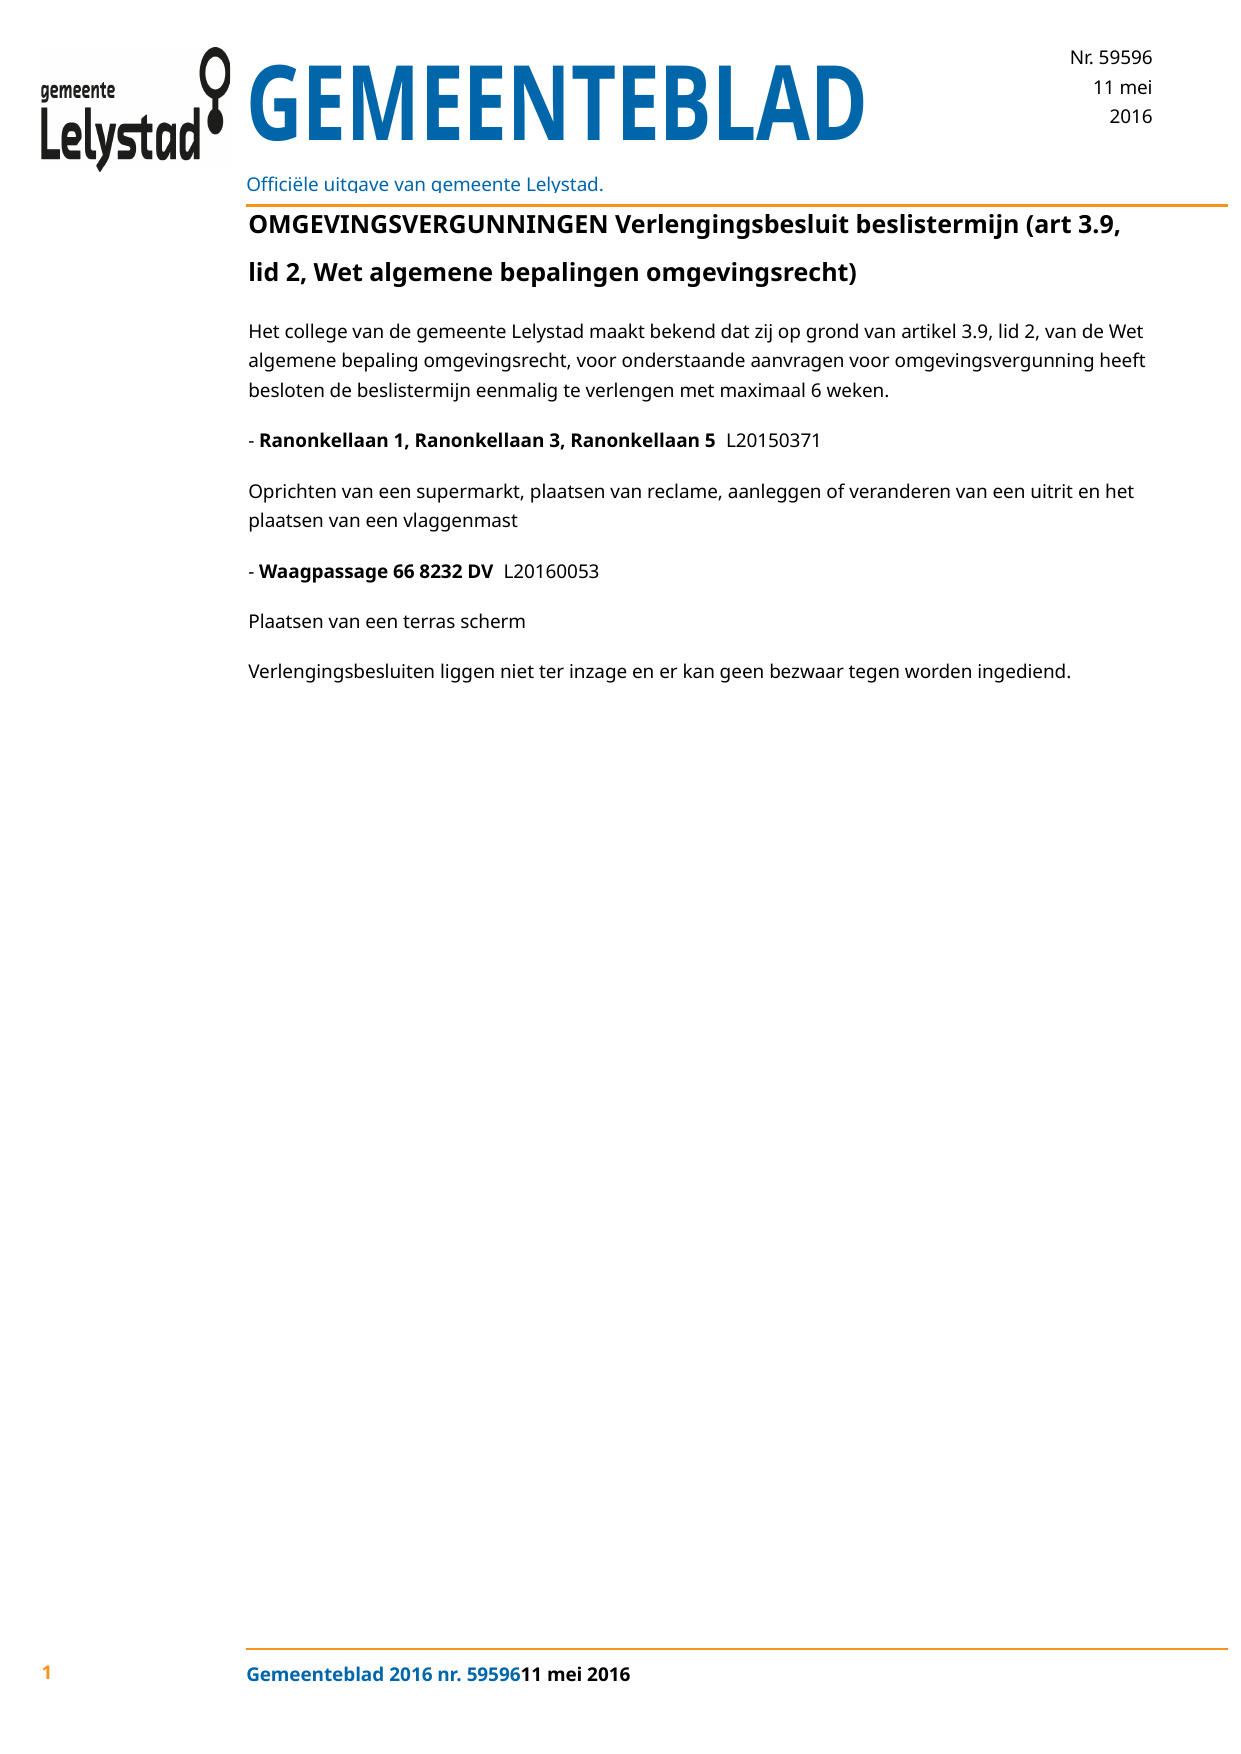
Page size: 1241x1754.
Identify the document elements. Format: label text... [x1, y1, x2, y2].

text - Ranonkellaan 1, Ranonkellaan 3, Ranonkellaan 5 L20150371 [248, 427, 1152, 453]
text Het college van de gemeente Lelystad maakt bekend dat zij op grond van artikel 3.9, lid 2, van de Wet algemene bepaling omgevingsrecht, voor onderstaande aanvragen voor omgevingsvergunning heeft besloten de beslistermijn eenmalig te verlengen met maximaal 6 weken. [248, 318, 1152, 403]
picture [41, 47, 231, 172]
text Verlengingsbesluiten liggen niet ter inzage en er kan geen bezwaar tegen worden ingediend. [248, 659, 1152, 684]
text Oprichten van een supermarkt, plaatsen van reclame, aanleggen of veranderen van een uitrit en het plaatsen van een vlaggenmast [248, 478, 1152, 533]
text OMGEVINGSVERGUNNINGEN Verlengingsbesluit beslistermijn (art 3.9, lid 2, Wet algemene bepalingen omgevingsrecht) [248, 207, 1152, 288]
text - Waagpassage 66 8232 DV L20160053 [248, 558, 1152, 584]
text Plaatsen van een terras scherm [248, 608, 1152, 634]
